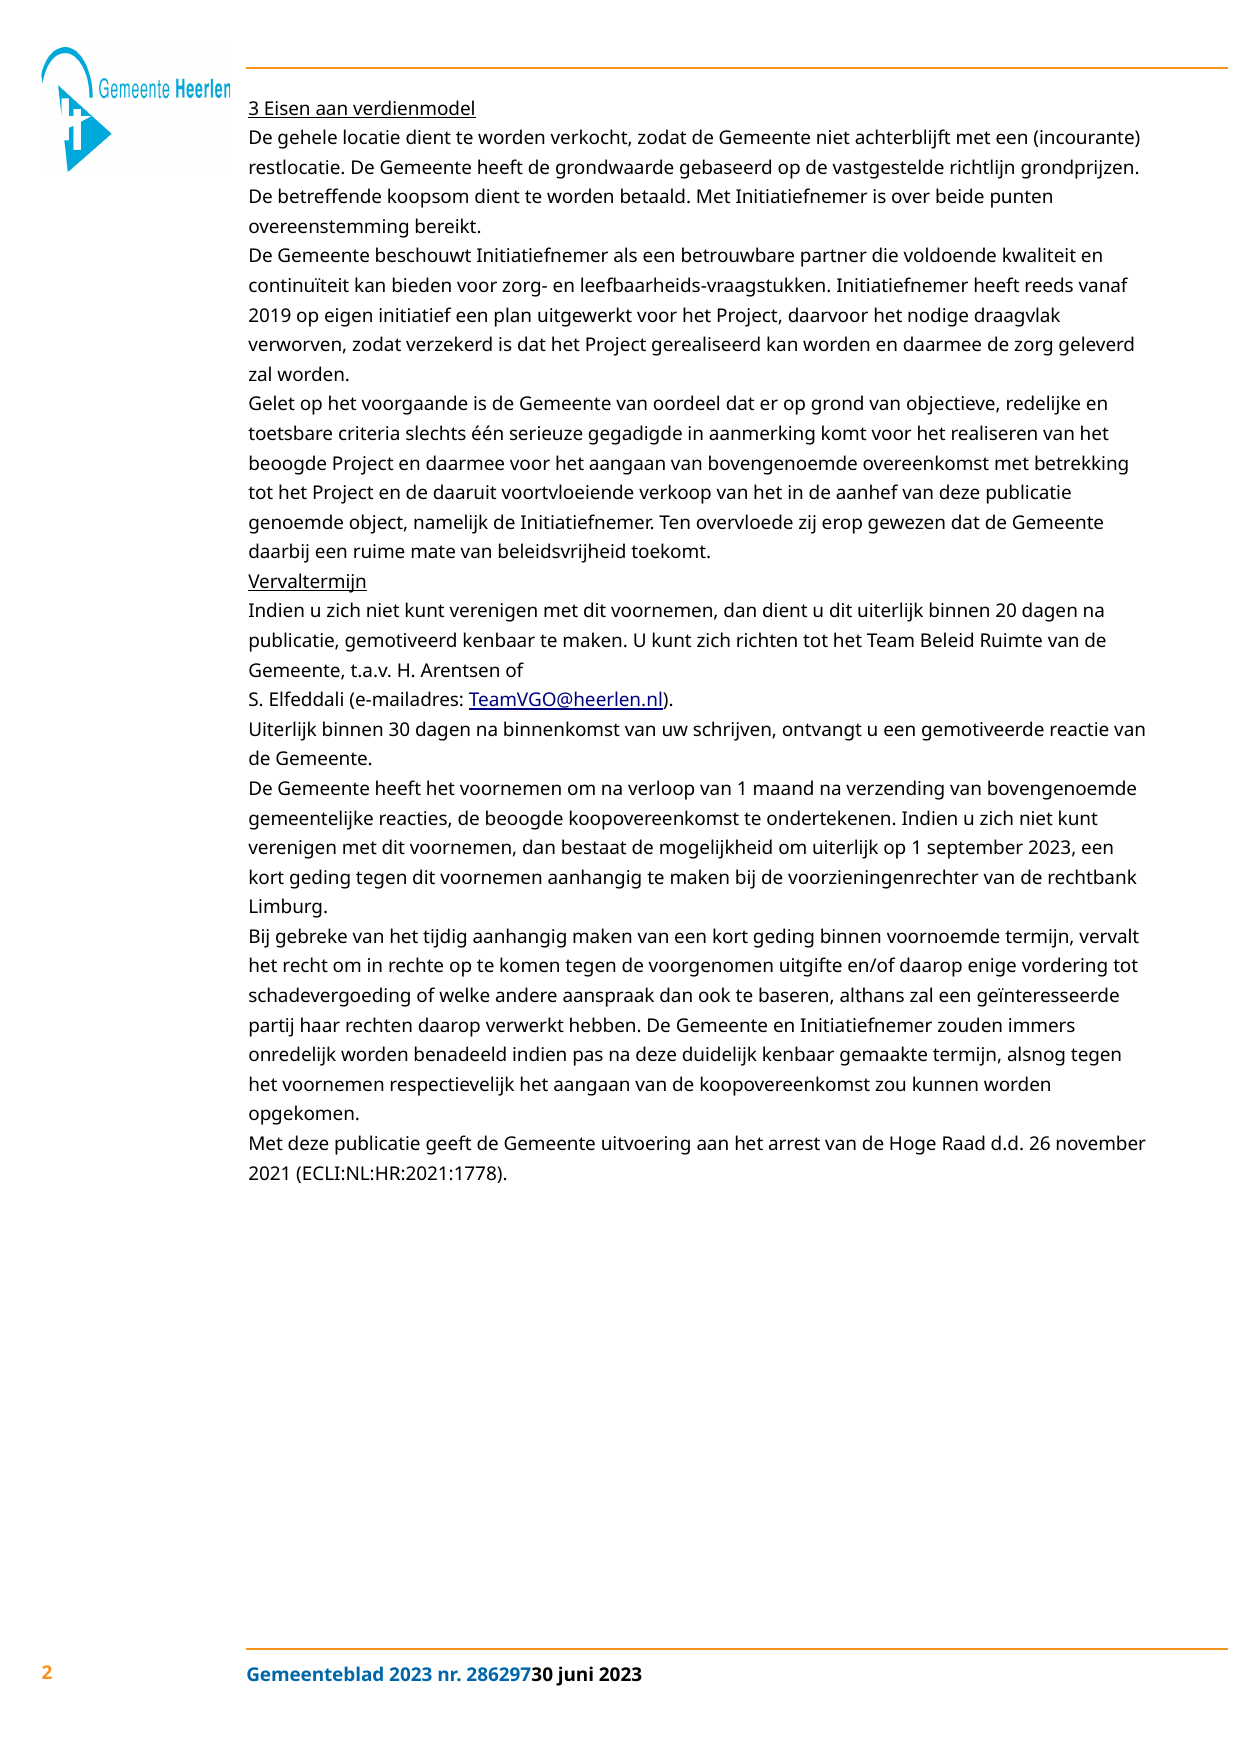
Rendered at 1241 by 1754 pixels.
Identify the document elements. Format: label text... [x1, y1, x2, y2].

text Vervaltermijn [248, 568, 1152, 594]
text 3 Eisen aan verdienmodel [248, 95, 1152, 121]
text Met deze publicatie geeft de Gemeente uitvoering aan het arrest van de Hoge Raad d.d. 26 november 2021 (ECLI:NL:HR:2021:1778). [248, 1130, 1152, 1186]
text Indien u zich niet kunt verenigen met dit voornemen, dan dient u dit uiterlijk binnen 20 dagen na publicatie, gemotiveerd kenbaar te maken. U kunt zich richten tot het Team Beleid Ruimte van de Gemeente, t.a.v. H. Arentsen of [248, 598, 1152, 683]
text S. Elfeddali (e-mailadres: TeamVGO@heerlen.nl). [248, 686, 1152, 712]
picture [41, 47, 59, 70]
text Uiterlijk binnen 30 dagen na binnenkomst van uw schrijven, ontvangt u een gemotiveerde reactie van de Gemeente. [248, 716, 1152, 771]
picture [41, 47, 231, 172]
text De Gemeente beschouwt Initiatiefnemer als een betrouwbare partner die voldoende kwaliteit en continuïteit kan bieden voor zorg- en leefbaarheids-vraagstukken. Initiatiefnemer heeft reeds vanaf 2019 op eigen initiatief een plan uitgewerkt voor het Project, daarvoor het nodige draagvlak verworven, zodat verzekerd is dat het Project gerealiseerd kan worden en daarmee de zorg geleverd zal worden. [248, 243, 1152, 387]
text Bij gebreke van het tijdig aanhangig maken van een kort geding binnen voornoemde termijn, vervalt het recht om in rechte op te komen tegen de voorgenomen uitgifte en/of daarop enige vordering tot schadevergoeding of welke andere aanspraak dan ook te baseren, althans zal een geïnteresseerde partij haar rechten daarop verwerkt hebben. De Gemeente en Initiatiefnemer zouden immers onredelijk worden benadeeld indien pas na deze duidelijk kenbaar gemaakte termijn, alsnog tegen het voornemen respectievelijk het aangaan van de koopovereenkomst zou kunnen worden opgekomen. [248, 923, 1152, 1126]
text De gehele locatie dient te worden verkocht, zodat de Gemeente niet achterblijft met een (incourante) restlocatie. De Gemeente heeft de grondwaarde gebaseerd op de vastgestelde richtlijn grondprijzen. De betreffende koopsom dient te worden betaald. Met Initiatiefnemer is over beide punten overeenstemming bereikt. [248, 124, 1152, 239]
text De Gemeente heeft het voornemen om na verloop van 1 maand na verzending van bovengenoemde gemeentelijke reacties, de beoogde koopovereenkomst te ondertekenen. Indien u zich niet kunt verenigen met dit voornemen, dan bestaat de mogelijkheid om uiterlijk op 1 september 2023, een kort geding tegen dit voornemen aanhangig te maken bij de voorzieningenrechter van de rechtbank Limburg. [248, 775, 1152, 919]
text Gelet op het voorgaande is de Gemeente van oordeel dat er op grond van objectieve, redelijke en toetsbare criteria slechts één serieuze gegadigde in aanmerking komt voor het realiseren van het beoogde Project en daarmee voor het aangaan van bovengenoemde overeenkomst met betrekking tot het Project en de daaruit voortvloeiende verkoop van het in de aanhef van deze publicatie genoemde object, namelijk de Initiatiefnemer. Ten overvloede zij erop gewezen dat de Gemeente daarbij een ruime mate van beleidsvrijheid toekomt. [248, 391, 1152, 564]
